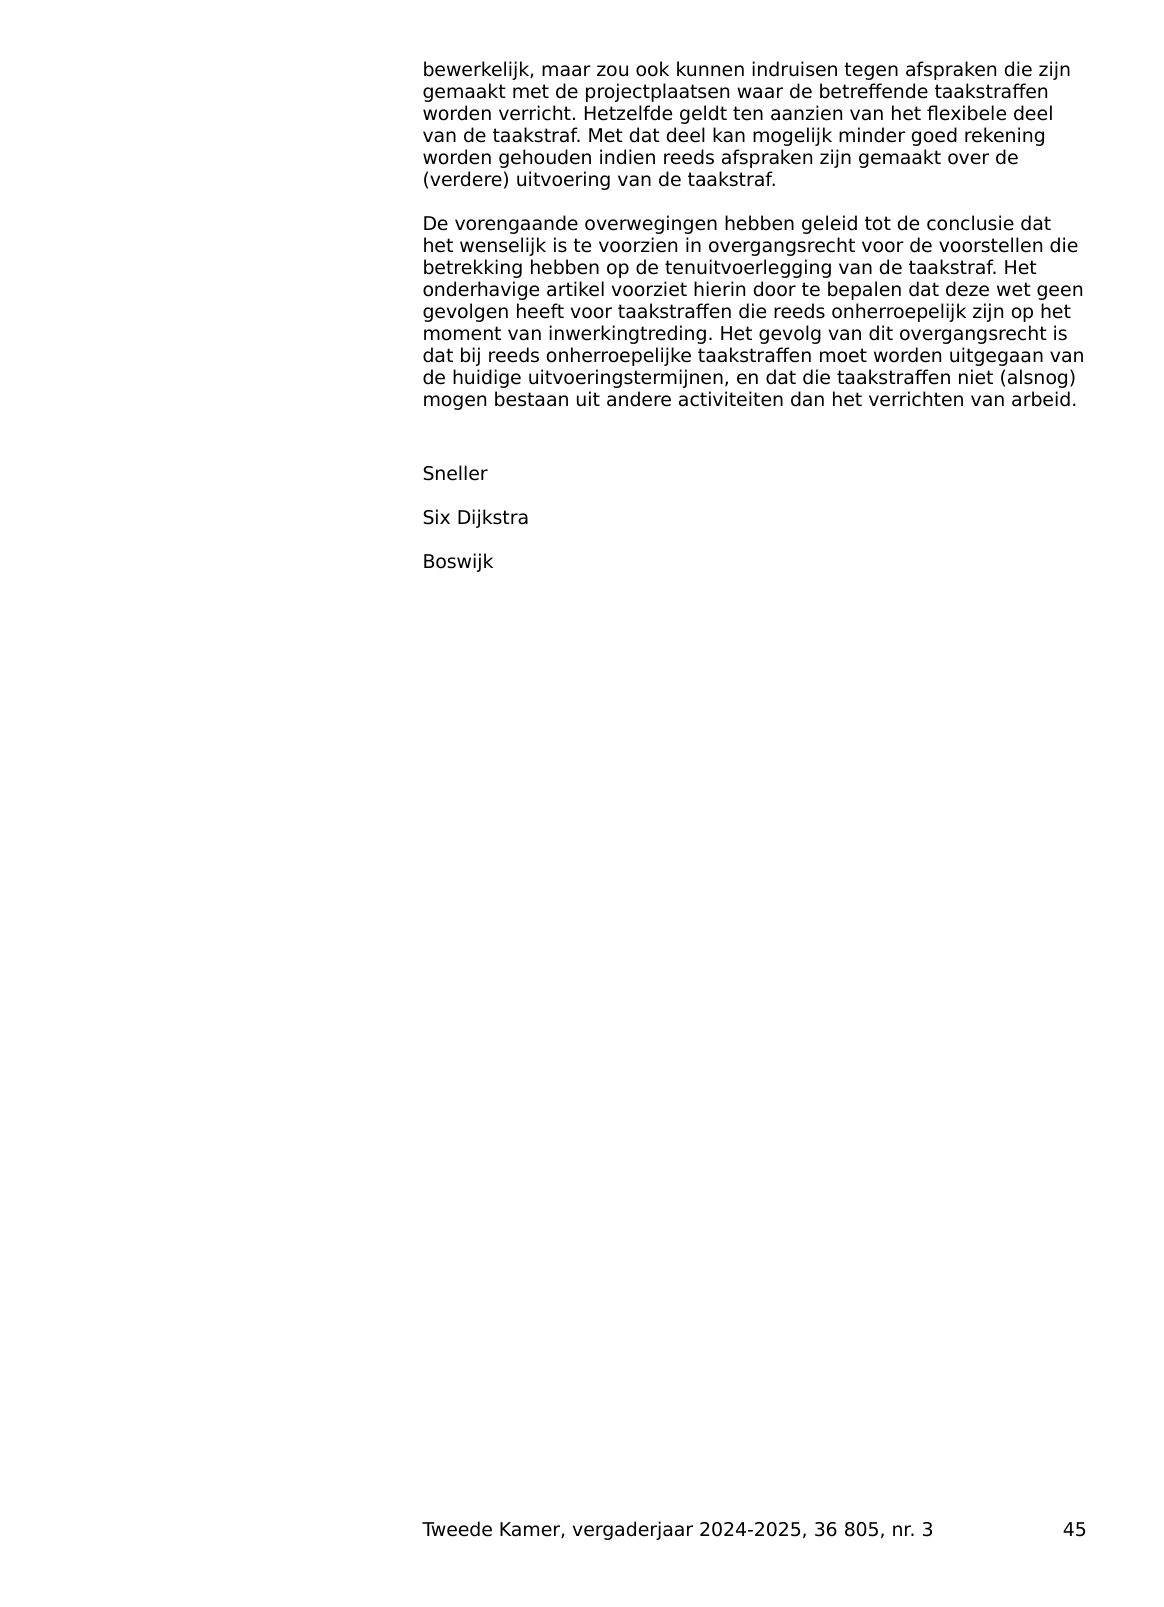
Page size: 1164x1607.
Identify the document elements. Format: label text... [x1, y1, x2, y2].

text Sneller Six Dijkstra Boswijk [422, 441, 1087, 573]
text De vorengaande overwegingen hebben geleid tot de conclusie dat het wenselijk is te voorzien in overgangsrecht voor de voorstellen die betrekking hebben op de tenuitvoerlegging van de taakstraf. Het onderhavige artikel voorziet hierin door te bepalen dat deze wet geen gevolgen heeft voor taakstraffen die reeds onherroepelijk zijn op het moment van inwerkingtreding. Het gevolg van dit overgangsrecht is dat bij reeds onherroepelijke taakstraffen moet worden uitgegaan van de huidige uitvoeringstermijnen, en dat die taakstraffen niet (alsnog) mogen bestaan uit andere activiteiten dan het verrichten van arbeid. [422, 213, 1087, 411]
text bewerkelijk, maar zou ook kunnen indruisen tegen afspraken die zijn gemaakt met de projectplaatsen waar de betreffende taakstraffen worden verricht. Hetzelfde geldt ten aanzien van het flexibele deel van de taakstraf. Met dat deel kan mogelijk minder goed rekening worden gehouden indien reeds afspraken zijn gemaakt over de (verdere) uitvoering van de taakstraf. [422, 59, 1087, 191]
